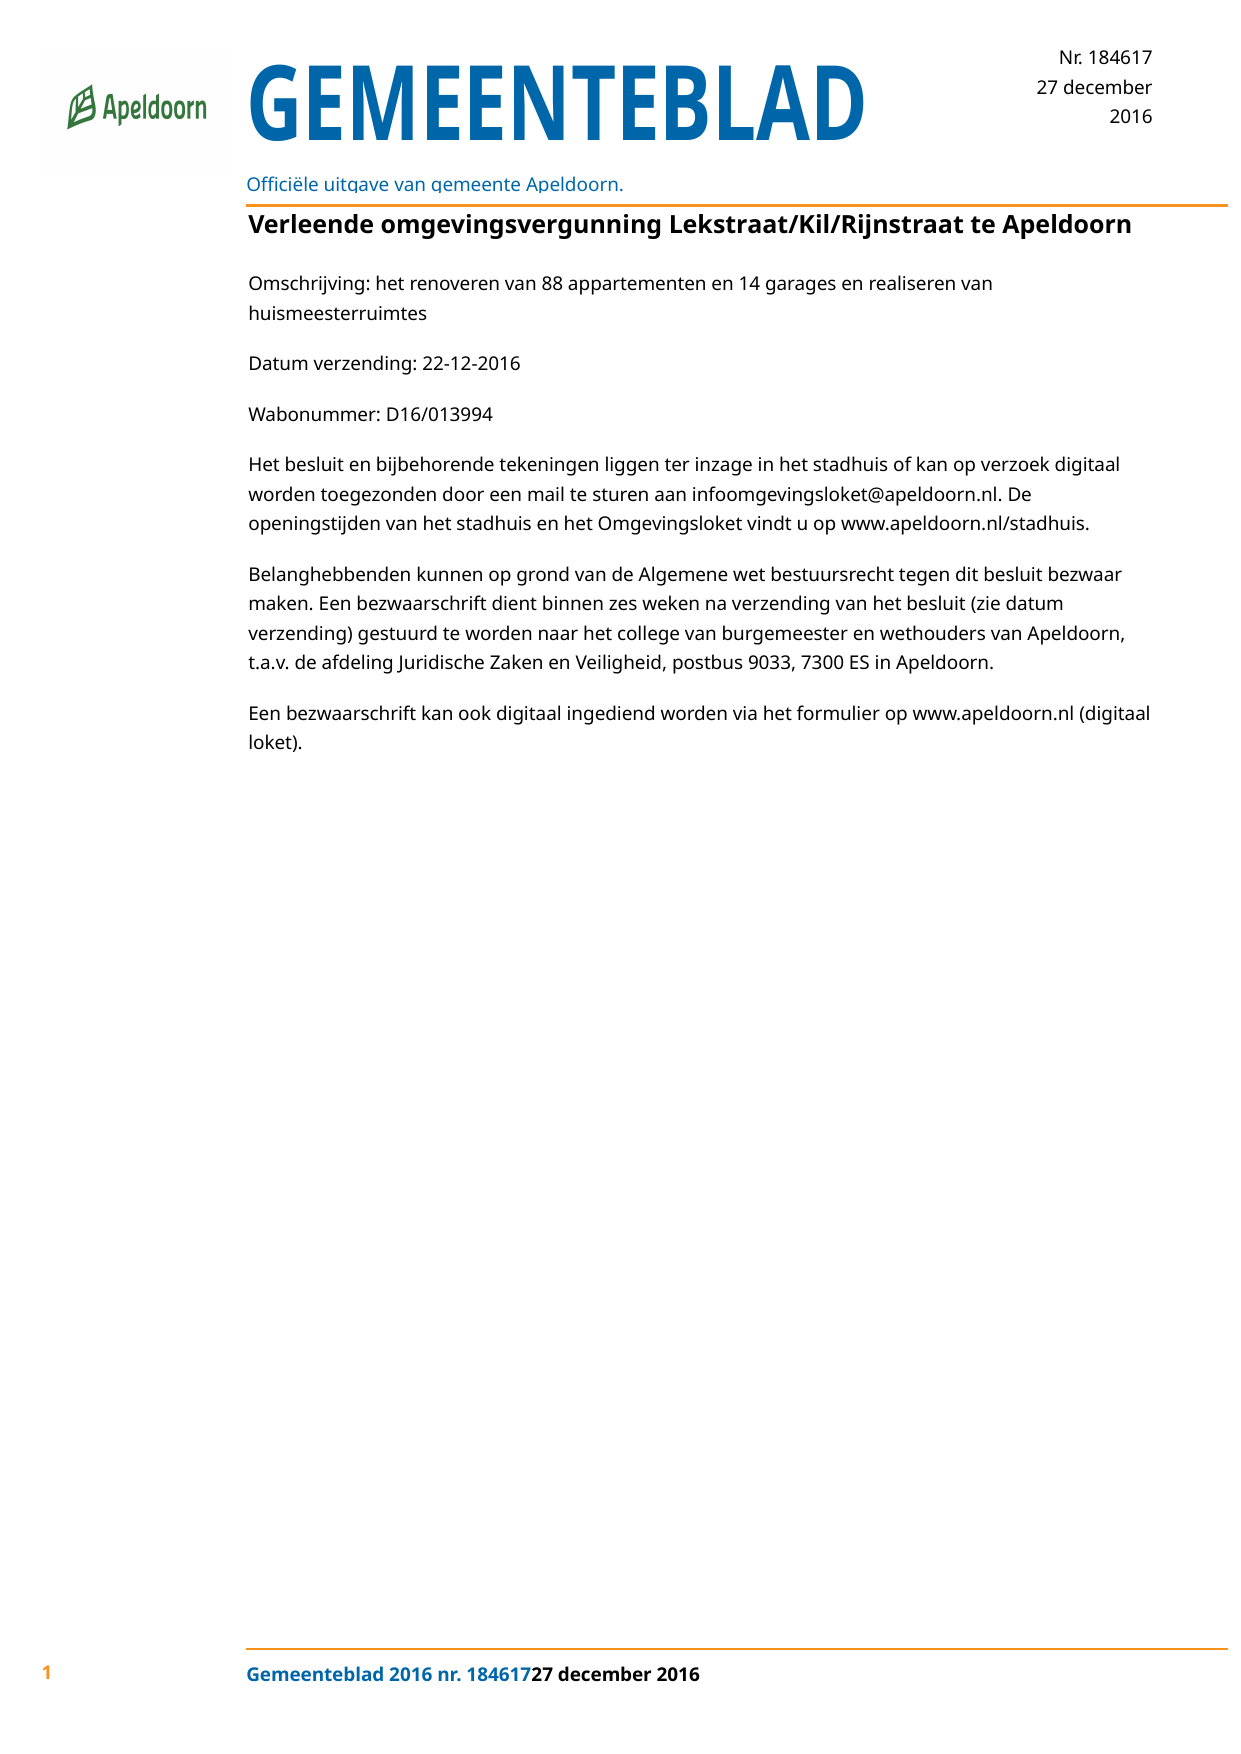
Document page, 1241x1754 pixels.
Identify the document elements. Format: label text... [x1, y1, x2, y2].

text Verleende omgevingsvergunning Lekstraat/Kil/Rijnstraat te Apeldoorn [248, 207, 1152, 241]
text Datum verzending: 22-12-2016 [248, 350, 1152, 376]
text Wabonummer: D16/013994 [248, 401, 1152, 426]
picture [41, 47, 231, 172]
text Omschrijving: het renoveren van 88 appartementen en 14 garages en realiseren van huismeesterruimtes [248, 270, 1152, 326]
text Het besluit en bijbehorende tekeningen liggen ter inzage in het stadhuis of kan op verzoek digitaal worden toegezonden door een mail te sturen aan infoomgevingsloket@apeldoorn.nl. De openingstijden van het stadhuis en het Omgevingsloket vindt u op www.apeldoorn.nl/stadhuis. [248, 451, 1152, 536]
text Een bezwaarschrift kan ook digitaal ingediend worden via het formulier op www.apeldoorn.nl (digitaal loket). [248, 700, 1152, 755]
text Belanghebbenden kunnen op grond van de Algemene wet bestuursrecht tegen dit besluit bezwaar maken. Een bezwaarschrift dient binnen zes weken na verzending van het besluit (zie datum verzending) gestuurd te worden naar het college van burgemeester en wethouders van Apeldoorn, t.a.v. de afdeling Juridische Zaken en Veiligheid, postbus 9033, 7300 ES in Apeldoorn. [248, 561, 1152, 675]
